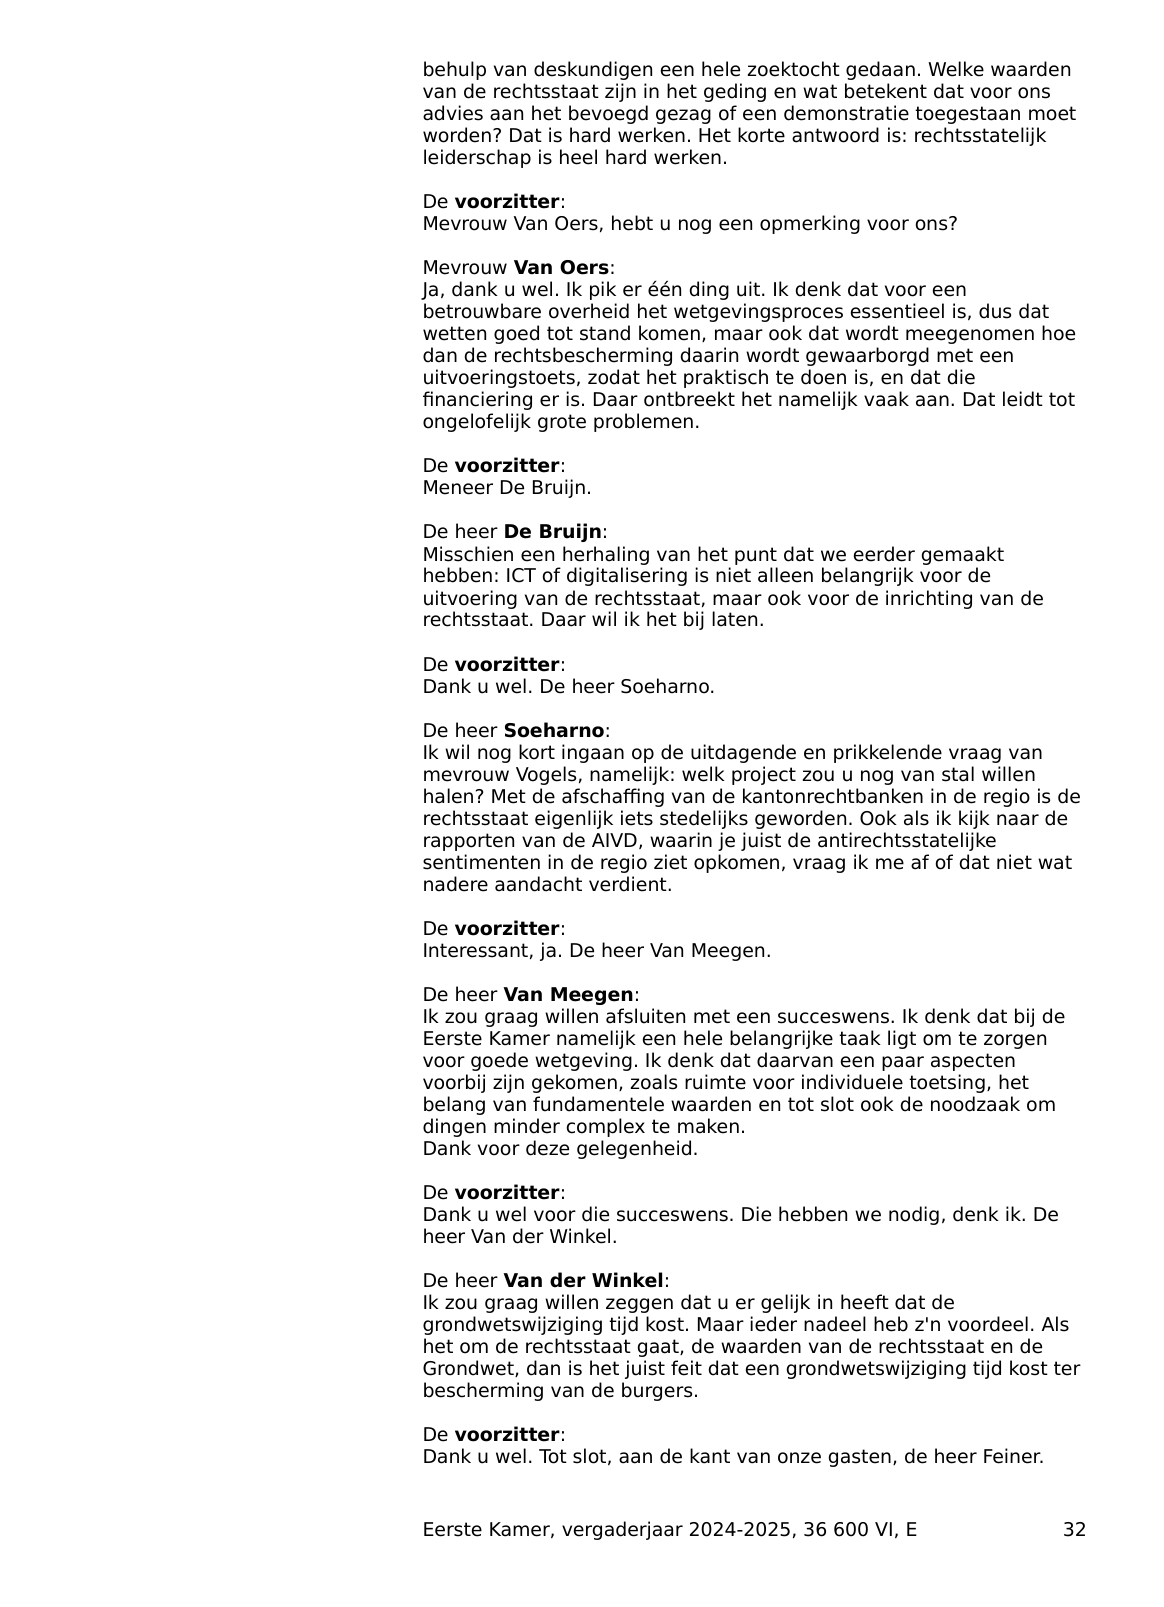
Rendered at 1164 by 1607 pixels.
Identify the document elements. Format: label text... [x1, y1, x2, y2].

text Mevrouw Van Oers, hebt u nog een opmerking voor ons? [422, 213, 1087, 235]
text Dank u wel. Tot slot, aan de kant van onze gasten, de heer Feiner. [422, 1446, 1087, 1468]
text De voorzitter: [422, 455, 1087, 477]
text De voorzitter: [422, 653, 1087, 676]
text De voorzitter: [422, 1182, 1087, 1204]
text Ja, dank u wel. Ik pik er één ding uit. Ik denk dat voor een betrouwbare overheid het wetgevingsproces essentieel is, dus dat wetten goed tot stand komen, maar ook dat wordt meegenomen hoe dan de rechtsbescherming daarin wordt gewaarborgd met een uitvoeringstoets, zodat het praktisch te doen is, en dat die financiering er is. Daar ontbreekt het namelijk vaak aan. Dat leidt tot ongelofelijk grote problemen. [422, 279, 1087, 433]
text Dank voor deze gelegenheid. [422, 1138, 1087, 1160]
text De heer Soeharno: [422, 720, 1087, 742]
text Ik zou graag willen afsluiten met een succeswens. Ik denk dat bij de Eerste Kamer namelijk een hele belangrijke taak ligt om te zorgen voor goede wetgeving. Ik denk dat daarvan een paar aspecten voorbij zijn gekomen, zoals ruimte voor individuele toetsing, het belang van fundamentele waarden en tot slot ook de noodzaak om dingen minder complex te maken. [422, 1006, 1087, 1138]
text Dank u wel voor die succeswens. Die hebben we nodig, denk ik. De heer Van der Winkel. [422, 1204, 1087, 1248]
text De heer Van Meegen: [422, 984, 1087, 1006]
text De voorzitter: [422, 191, 1087, 213]
text De heer Van der Winkel: [422, 1270, 1087, 1292]
text behulp van deskundigen een hele zoektocht gedaan. Welke waarden van de rechtsstaat zijn in het geding en wat betekent dat voor ons advies aan het bevoegd gezag of een demonstratie toegestaan moet worden? Dat is hard werken. Het korte antwoord is: rechtsstatelijk leiderschap is heel hard werken. [422, 59, 1087, 169]
text Misschien een herhaling van het punt dat we eerder gemaakt hebben: ICT of digitalisering is niet alleen belangrijk voor de uitvoering van de rechtsstaat, maar ook voor de inrichting van de rechtsstaat. Daar wil ik het bij laten. [422, 543, 1087, 631]
text De heer De Bruijn: [422, 521, 1087, 543]
text De voorzitter: [422, 918, 1087, 940]
text Ik wil nog kort ingaan op de uitdagende en prikkelende vraag van mevrouw Vogels, namelijk: welk project zou u nog van stal willen halen? Met de afschaffing van de kantonrechtbanken in de regio is de rechtsstaat eigenlijk iets stedelijks geworden. Ook als ik kijk naar de rapporten van de AIVD, waarin je juist de antirechtsstatelijke sentimenten in de regio ziet opkomen, vraag ik me af of dat niet wat nadere aandacht verdient. [422, 742, 1087, 896]
text Interessant, ja. De heer Van Meegen. [422, 940, 1087, 962]
text Ik zou graag willen zeggen dat u er gelijk in heeft dat de grondwetswijziging tijd kost. Maar ieder nadeel heb z'n voordeel. Als het om de rechtsstaat gaat, de waarden van de rechtsstaat en de Grondwet, dan is het juist feit dat een grondwetswijziging tijd kost ter bescherming van de burgers. [422, 1292, 1087, 1402]
text Meneer De Bruijn. [422, 477, 1087, 499]
text Dank u wel. De heer Soeharno. [422, 676, 1087, 697]
text De voorzitter: [422, 1424, 1087, 1446]
text Mevrouw Van Oers: [422, 257, 1087, 279]
